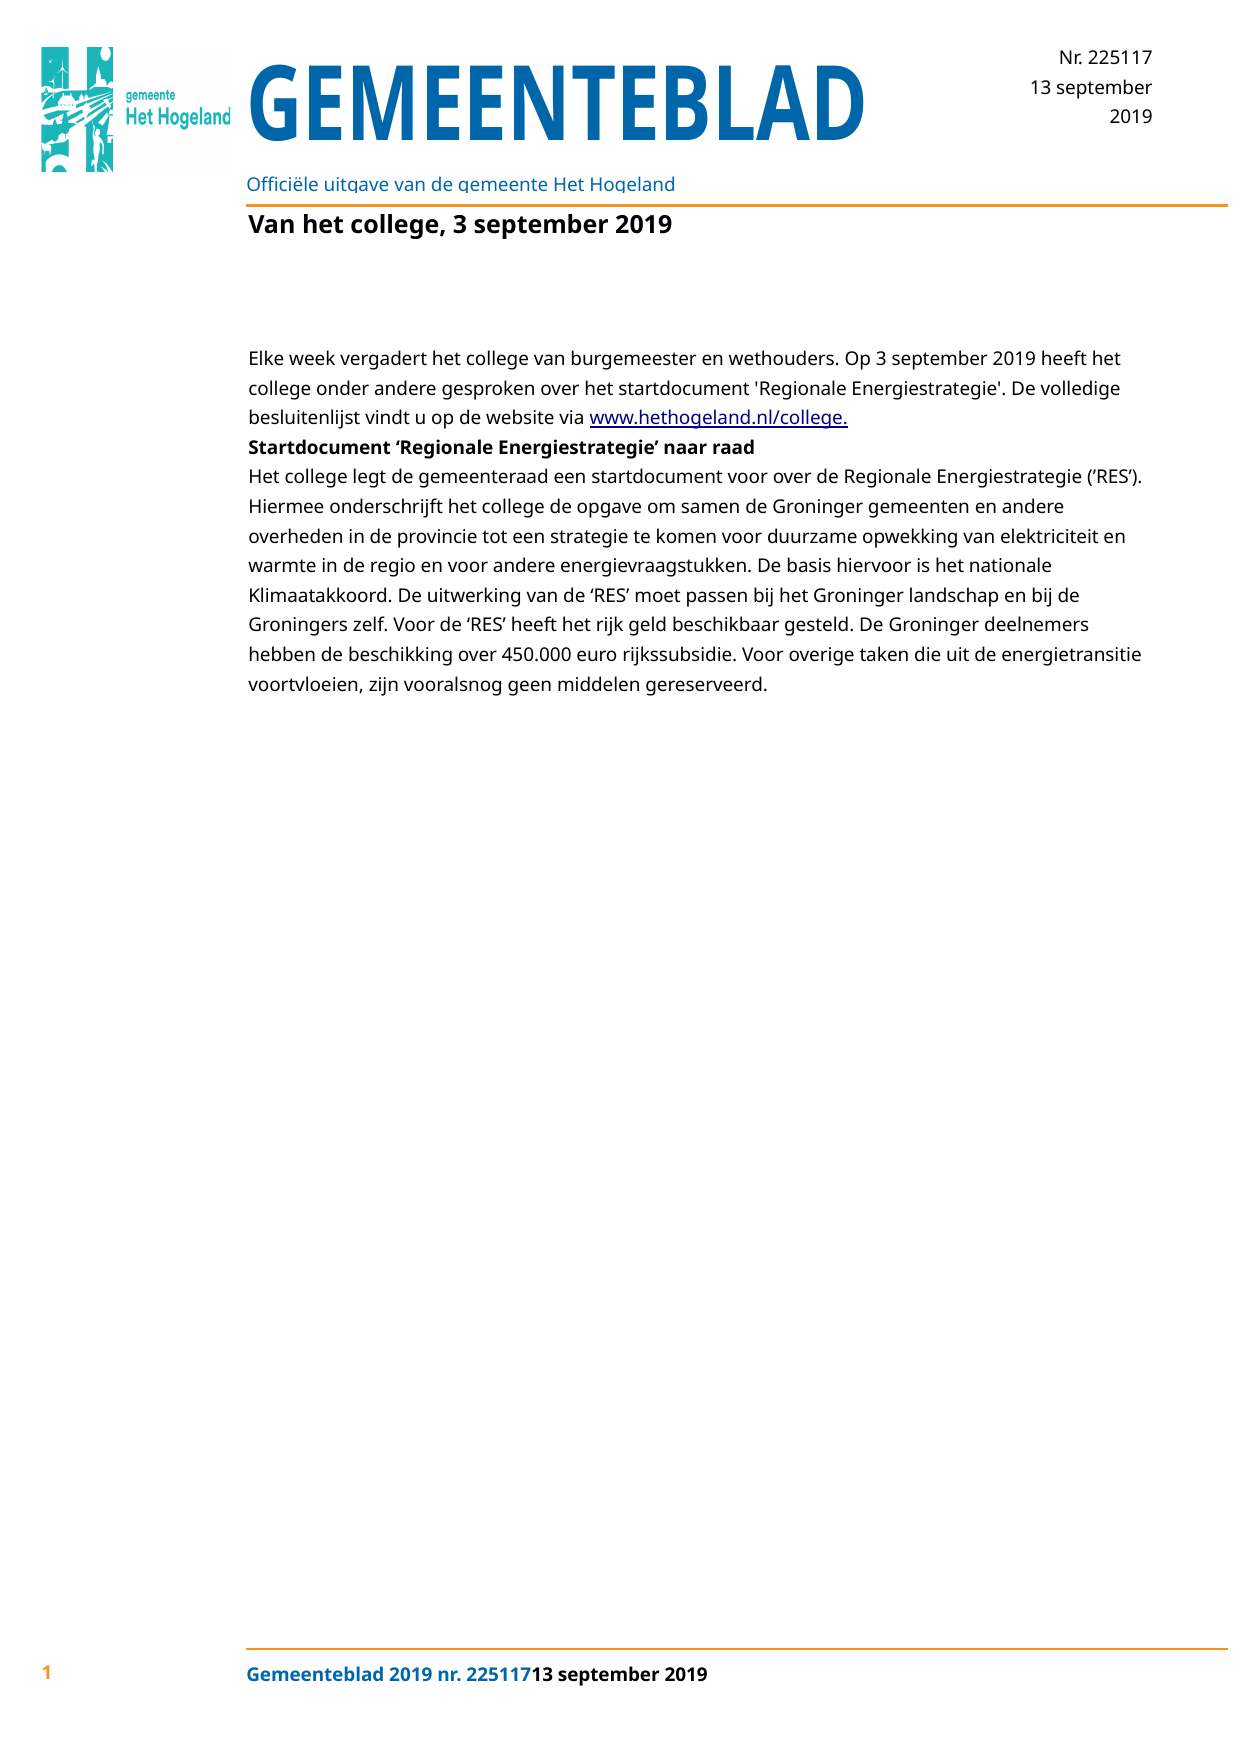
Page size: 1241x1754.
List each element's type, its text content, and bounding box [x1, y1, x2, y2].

text Startdocument ‘Regionale Energiestrategie’ naar raad [248, 434, 1152, 460]
text Van het college, 3 september 2019 [248, 207, 1152, 241]
text Elke week vergadert het college van burgemeester en wethouders. Op 3 september 2019 heeft het college onder andere gesproken over het startdocument 'Regionale Energiestrategie'. De volledige besluitenlijst vindt u op de website via www.hethogeland.nl/college. [248, 345, 1152, 430]
text Het college legt de gemeenteraad een startdocument voor over de Regionale Energiestrategie (’RES’). Hiermee onderschrijft het college de opgave om samen de Groninger gemeenten en andere overheden in de provincie tot een strategie te komen voor duurzame opwekking van elektriciteit en warmte in de regio en voor andere energievraagstukken. De basis hiervoor is het nationale Klimaatakkoord. De uitwerking van de ‘RES’ moet passen bij het Groninger landschap en bij de Groningers zelf. Voor de ‘RES’ heeft het rijk geld beschikbaar gesteld. De Groninger deelnemers hebben de beschikking over 450.000 euro rijkssubsidie. Voor overige taken die uit de energietransitie voortvloeien, zijn vooralsnog geen middelen gereserveerd. [248, 464, 1152, 696]
picture [41, 47, 231, 172]
